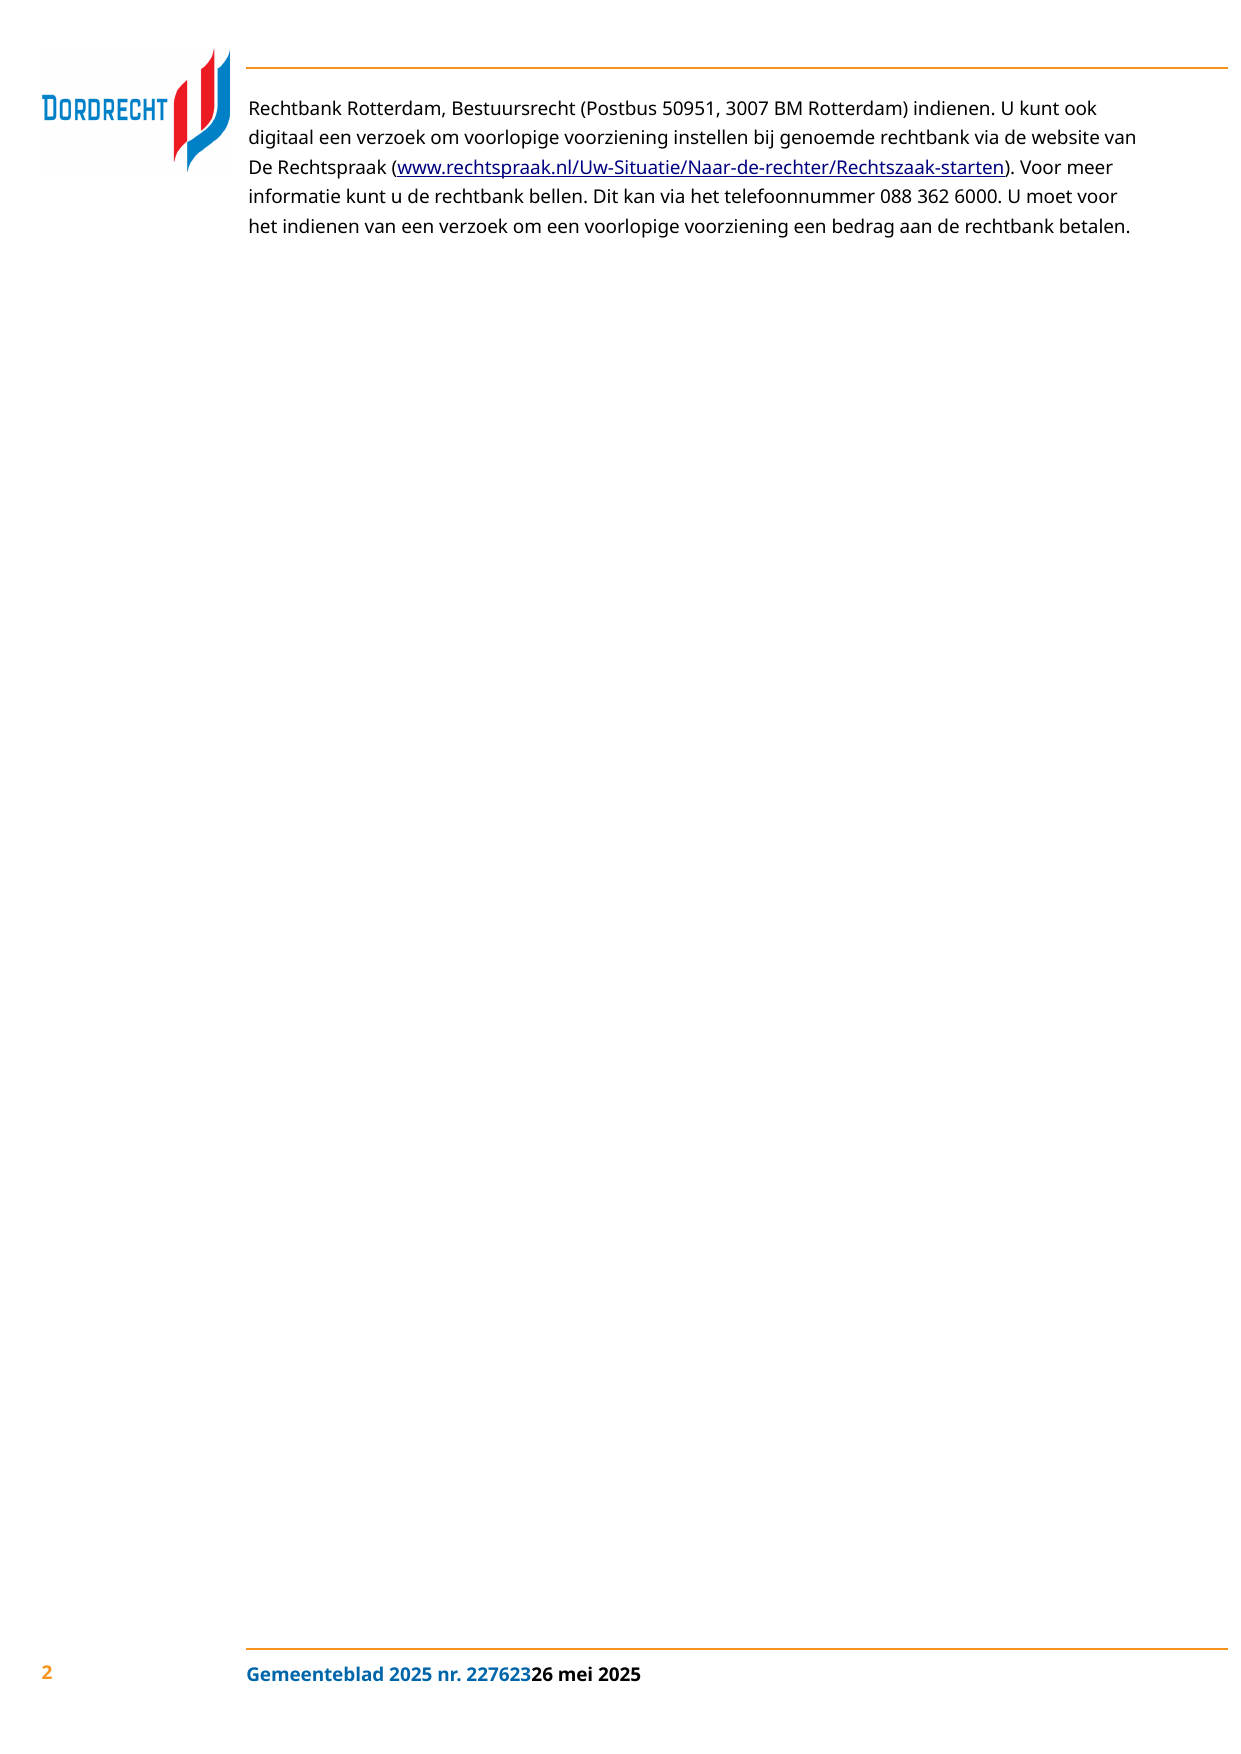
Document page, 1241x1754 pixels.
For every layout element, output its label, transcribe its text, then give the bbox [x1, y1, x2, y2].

text Rechtbank Rotterdam, Bestuursrecht (Postbus 50951, 3007 BM Rotterdam) indienen. U kunt ook digitaal een verzoek om voorlopige voorziening instellen bij genoemde rechtbank via de website van De Rechtspraak (www.rechtspraak.nl/Uw-Situatie/Naar-de-rechter/Rechtszaak-starten). Voor meer informatie kunt u de rechtbank bellen. Dit kan via het telefoonnummer 088 362 6000. U moet voor het indienen van een verzoek om een voorlopige voorziening een bedrag aan de rechtbank betalen. [248, 95, 1152, 239]
picture [41, 47, 231, 172]
